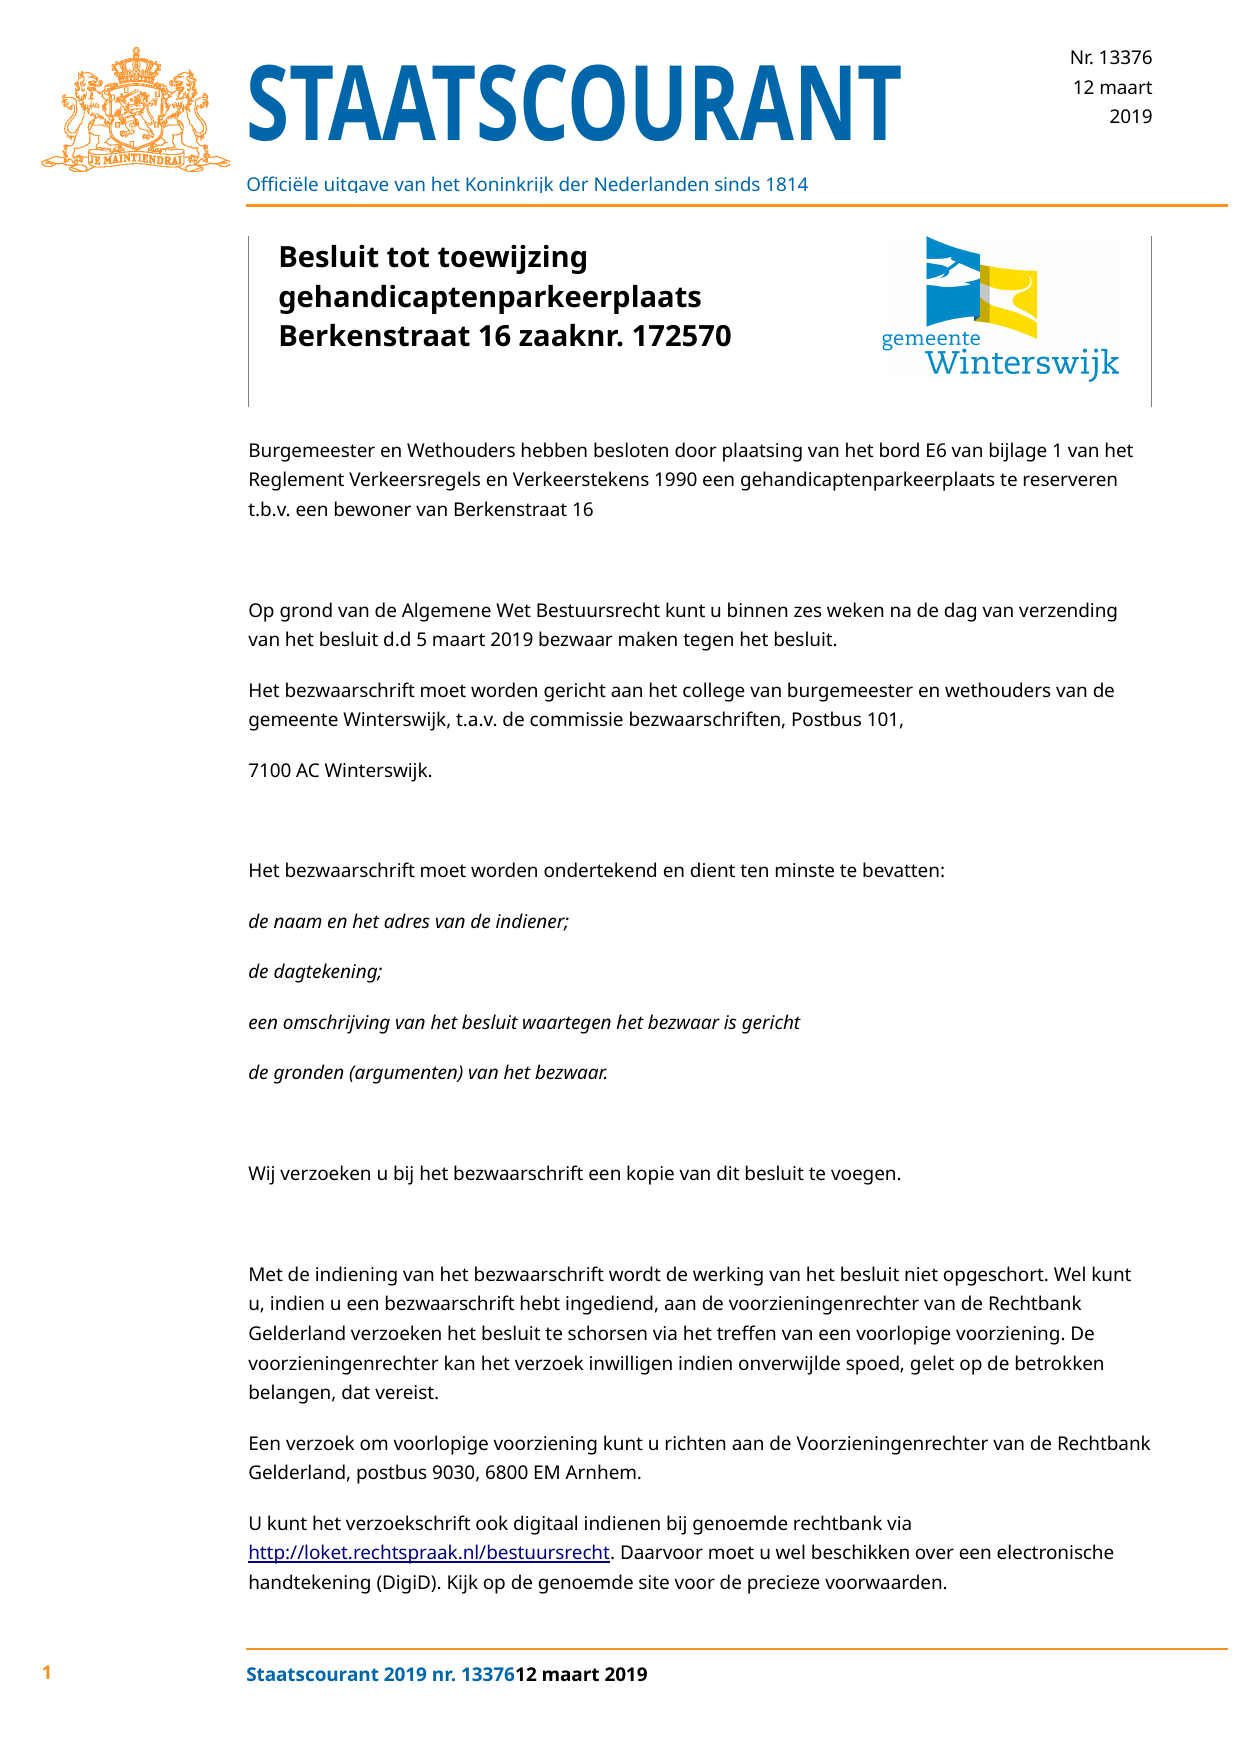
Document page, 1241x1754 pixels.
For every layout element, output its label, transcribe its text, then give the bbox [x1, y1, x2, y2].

text Het bezwaarschrift moet worden gericht aan het college van burgemeester en wethouders van de gemeente Winterswijk, t.a.v. de commissie bezwaarschriften, Postbus 101, [248, 677, 1152, 732]
text Wij verzoeken u bij het bezwaarschrift een kopie van dit besluit te voegen. [248, 1160, 1152, 1186]
picture [1111, 360, 1119, 371]
text de naam en het adres van de indiener; [248, 908, 1152, 934]
picture [882, 236, 1119, 382]
picture [41, 47, 231, 172]
text U kunt het verzoekschrift ook digitaal indienen bij genoemde rechtbank via http://loket.rechtspraak.nl/bestuursrecht. Daarvoor moet u wel beschikken over een electronische handtekening (DigiD). Kijk op de genoemde site voor de precieze voorwaarden. [248, 1510, 1152, 1594]
table_header [850, 236, 1151, 407]
text een omschrijving van het besluit waartegen het bezwaar is gericht [248, 1009, 1152, 1034]
text Een verzoek om voorlopige voorziening kunt u richten aan de Voorzieningenrechter van de Rechtbank Gelderland, postbus 9030, 6800 EM Arnhem. [248, 1430, 1152, 1485]
text Burgemeester en Wethouders hebben besloten door plaatsing van het bord E6 van bijlage 1 van het Reglement Verkeersregels en Verkeerstekens 1990 een gehandicaptenparkeerplaats te reserveren t.b.v. een bewoner van Berkenstraat 16 [248, 437, 1152, 522]
text de dagtekening; [248, 958, 1152, 984]
table_header Besluit tot toewijzing gehandicaptenparkeerplaats Berkenstraat 16 zaaknr. 172570 [249, 236, 850, 407]
text de gronden (argumenten) van het bezwaar. [248, 1059, 1152, 1085]
text Het bezwaarschrift moet worden ondertekend en dient ten minste te bevatten: [248, 858, 1152, 883]
text Op grond van de Algemene Wet Bestuursrecht kunt u binnen zes weken na de dag van verzending van het besluit d.d 5 maart 2019 bezwaar maken tegen het besluit. [248, 597, 1152, 652]
text Met de indiening van het bezwaarschrift wordt de werking van het besluit niet opgeschort. Wel kunt u, indien u een bezwaarschrift hebt ingediend, aan de voorzieningenrechter van de Rechtbank Gelderland verzoeken het besluit te schorsen via het treffen van een voorlopige voorziening. De voorzieningenrechter kan het verzoek inwilligen indien onverwijlde spoed, gelet op de betrokken belangen, dat vereist. [248, 1261, 1152, 1405]
text 7100 AC Winterswijk. [248, 757, 1152, 782]
